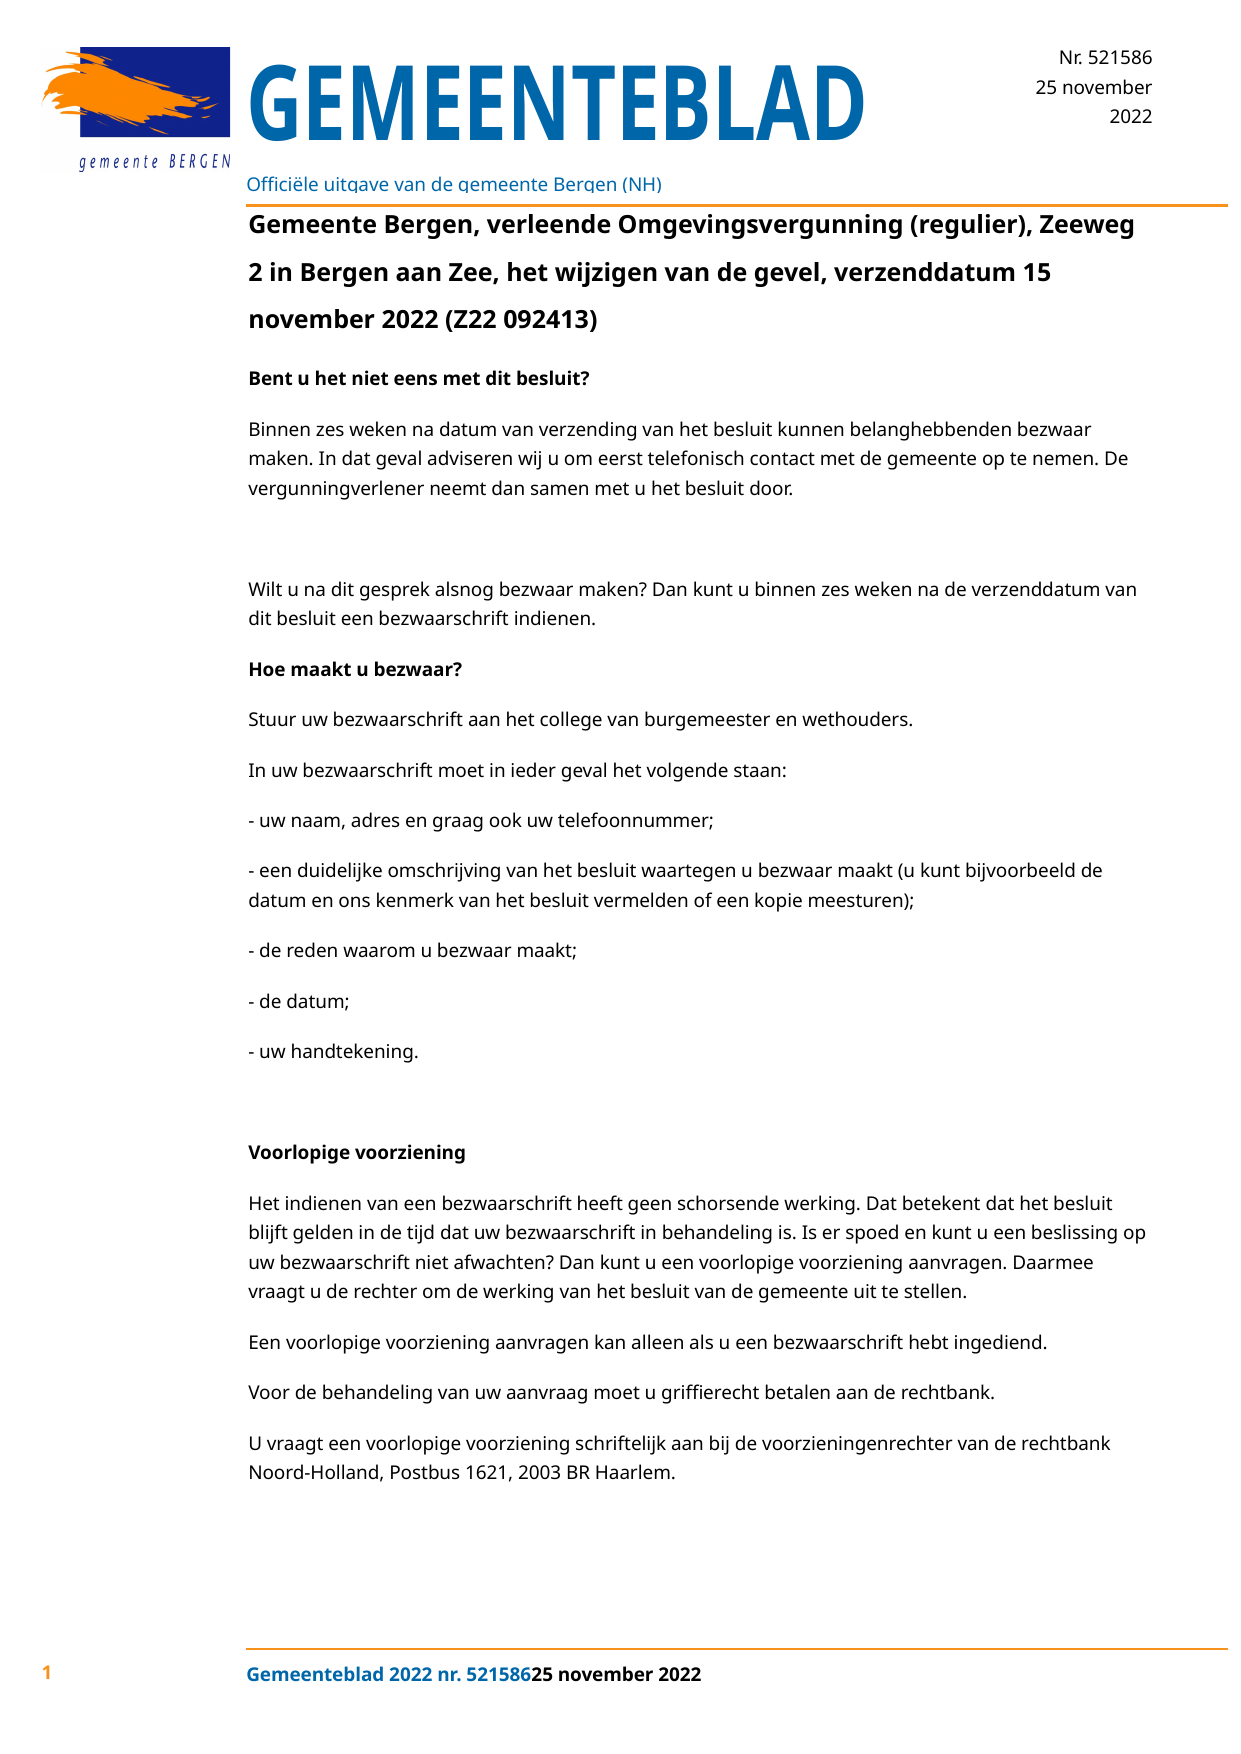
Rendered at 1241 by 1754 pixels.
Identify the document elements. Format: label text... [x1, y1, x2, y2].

text Stuur uw bezwaarschrift aan het college van burgemeester en wethouders. [248, 706, 1152, 732]
text In uw bezwaarschrift moet in ieder geval het volgende staan: [248, 757, 1152, 782]
text - de datum; [248, 988, 1152, 1014]
text Het indienen van een bezwaarschrift heeft geen schorsende werking. Dat betekent dat het besluit blijft gelden in de tijd dat uw bezwaarschrift in behandeling is. Is er spoed en kunt u een beslissing op uw bezwaarschrift niet afwachten? Dan kunt u een voorlopige voorziening aanvragen. Daarmee vraagt u de rechter om de werking van het besluit van de gemeente uit te stellen. [248, 1190, 1152, 1304]
picture [41, 47, 231, 172]
text Voorlopige voorziening [248, 1139, 1152, 1165]
text - de reden waarom u bezwaar maakt; [248, 938, 1152, 963]
text Hoe maakt u bezwaar? [248, 656, 1152, 682]
text Wilt u na dit gesprek alsnog bezwaar maken? Dan kunt u binnen zes weken na de verzenddatum van dit besluit een bezwaarschrift indienen. [248, 576, 1152, 631]
text Voor de behandeling van uw aanvraag moet u griffierecht betalen aan de rechtbank. [248, 1379, 1152, 1405]
text Bent u het niet eens met dit besluit? [248, 366, 1152, 391]
text - een duidelijke omschrijving van het besluit waartegen u bezwaar maakt (u kunt bijvoorbeeld de datum en ons kenmerk van het besluit vermelden of een kopie meesturen); [248, 858, 1152, 913]
text U vraagt een voorlopige voorziening schriftelijk aan bij de voorzieningenrechter van de rechtbank Noord-Holland, Postbus 1621, 2003 BR Haarlem. [248, 1430, 1152, 1485]
text Gemeente Bergen, verleende Omgevingsvergunning (regulier), Zeeweg 2 in Bergen aan Zee, het wijzigen van de gevel, verzenddatum 15 november 2022 (Z22 092413) [248, 207, 1152, 336]
text - uw handtekening. [248, 1038, 1152, 1064]
text - uw naam, adres en graag ook uw telefoonnummer; [248, 807, 1152, 833]
text Binnen zes weken na datum van verzending van het besluit kunnen belanghebbenden bezwaar maken. In dat geval adviseren wij u om eerst telefonisch contact met de gemeente op te nemen. De vergunningverlener neemt dan samen met u het besluit door. [248, 416, 1152, 501]
text Een voorlopige voorziening aanvragen kan alleen als u een bezwaarschrift hebt ingediend. [248, 1329, 1152, 1354]
